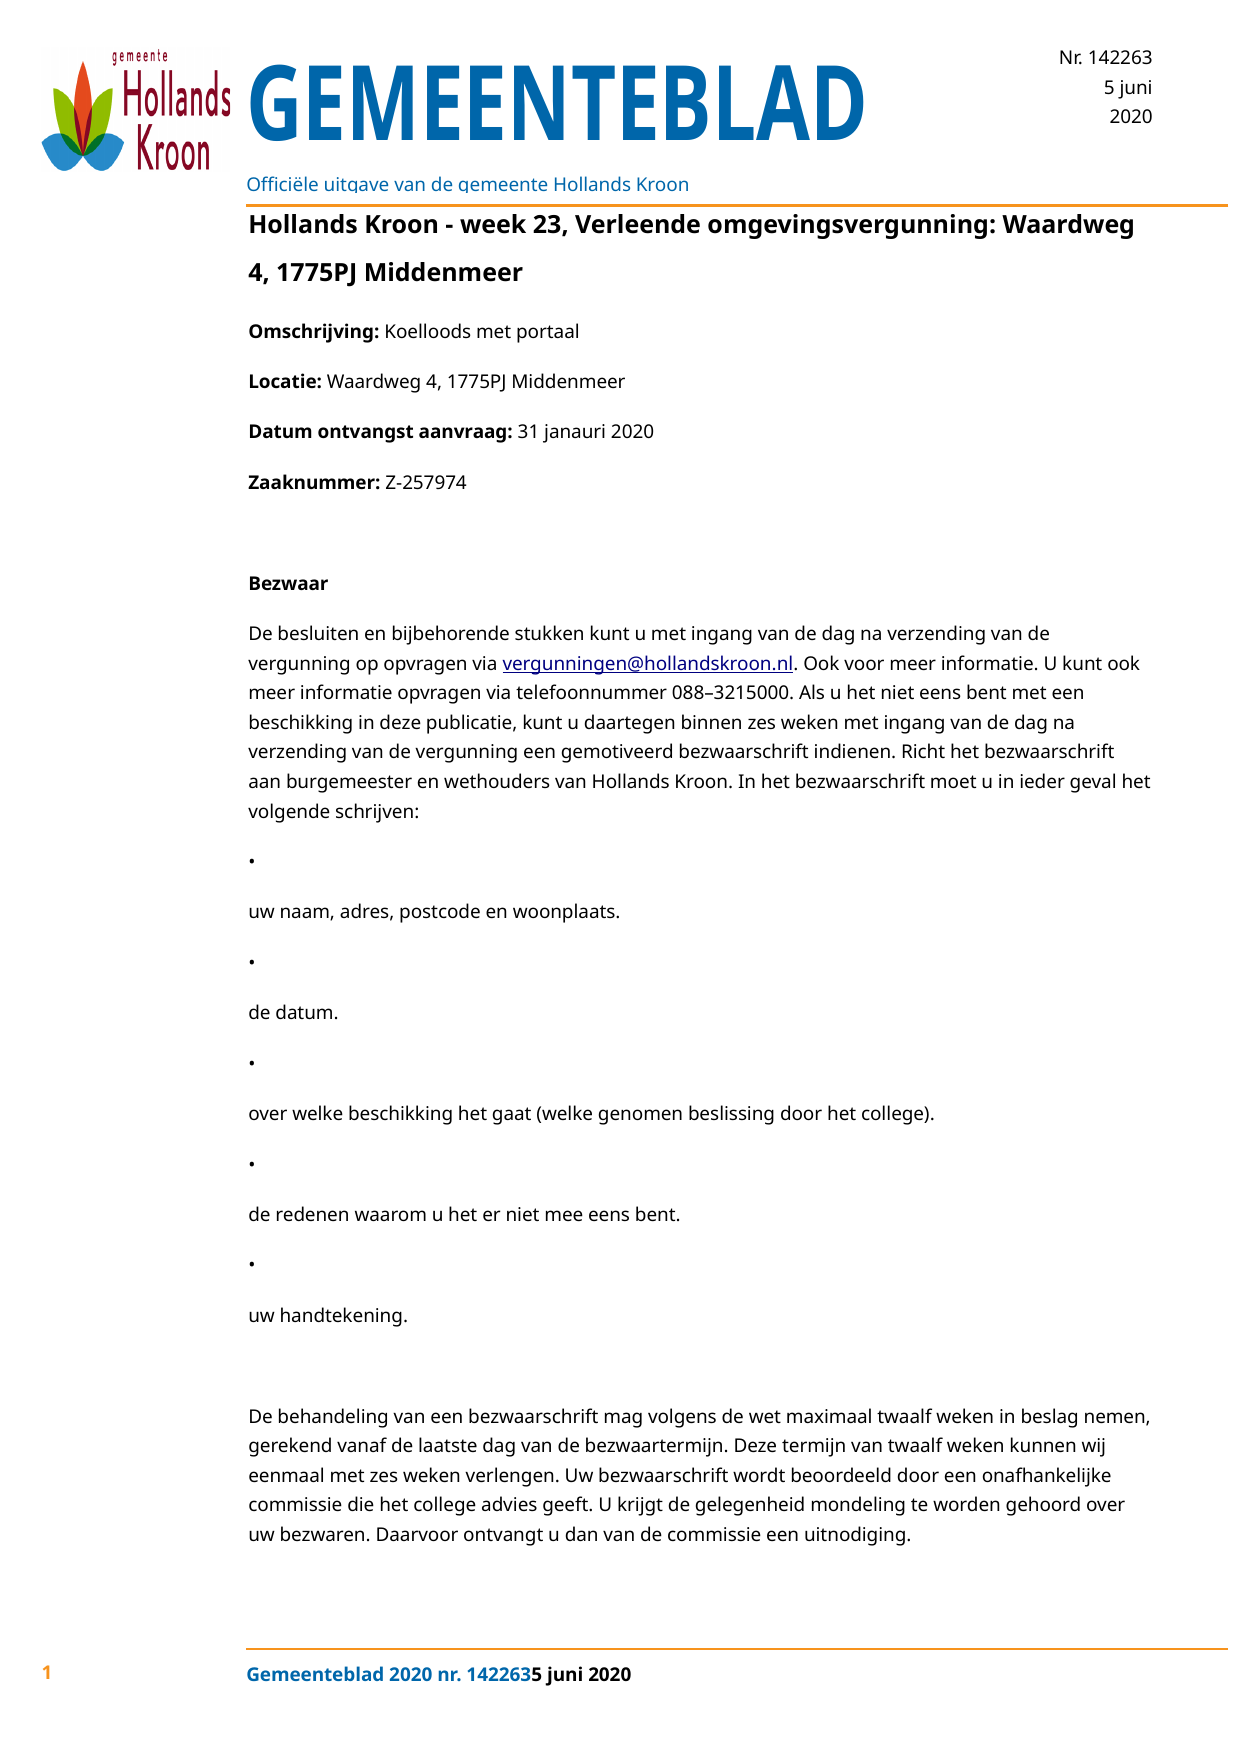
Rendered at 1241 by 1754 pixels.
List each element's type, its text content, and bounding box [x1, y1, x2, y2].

text uw handtekening. [248, 1302, 1152, 1328]
text over welke beschikking het gaat (welke genomen beslissing door het college). [248, 1100, 1152, 1126]
text • [248, 949, 1152, 975]
text De behandeling van een bezwaarschrift mag volgens de wet maximaal twaalf weken in beslag nemen, gerekend vanaf de laatste dag van de bezwaartermijn. Deze termijn van twaalf weken kunnen wij eenmaal met zes weken verlengen. Uw bezwaarschrift wordt beoordeeld door een onafhankelijke commissie die het college advies geeft. U krijgt de gelegenheid mondeling te worden gehoord over uw bezwaren. Daarvoor ontvangt u dan van de commissie een uitnodiging. [248, 1403, 1152, 1547]
text uw naam, adres, postcode en woonplaats. [248, 899, 1152, 924]
text Bezwaar [248, 570, 1152, 596]
text • [248, 1050, 1152, 1076]
text • [248, 1151, 1152, 1177]
text de redenen waarom u het er niet mee eens bent. [248, 1201, 1152, 1227]
text de datum. [248, 999, 1152, 1025]
text Hollands Kroon - week 23, Verleende omgevingsvergunning: Waardweg 4, 1775PJ Middenmeer [248, 207, 1152, 288]
picture [41, 47, 231, 172]
text Datum ontvangst aanvraag: 31 janauri 2020 [248, 419, 1152, 444]
text Locatie: Waardweg 4, 1775PJ Middenmeer [248, 368, 1152, 394]
text Zaaknummer: Z-257974 [248, 469, 1152, 495]
text De besluiten en bijbehorende stukken kunt u met ingang van de dag na verzending van de vergunning op opvragen via vergunningen@hollandskroon.nl. Ook voor meer informatie. U kunt ook meer informatie opvragen via telefoonnummer 088–3215000. Als u het niet eens bent met een beschikking in deze publicatie, kunt u daartegen binnen zes weken met ingang van de dag na verzending van de vergunning een gemotiveerd bezwaarschrift indienen. Richt het bezwaarschrift aan burgemeester en wethouders van Hollands Kroon. In het bezwaarschrift moet u in ieder geval het volgende schrijven: [248, 620, 1152, 824]
text • [248, 848, 1152, 874]
text Omschrijving: Koelloods met portaal [248, 318, 1152, 344]
text • [248, 1252, 1152, 1277]
